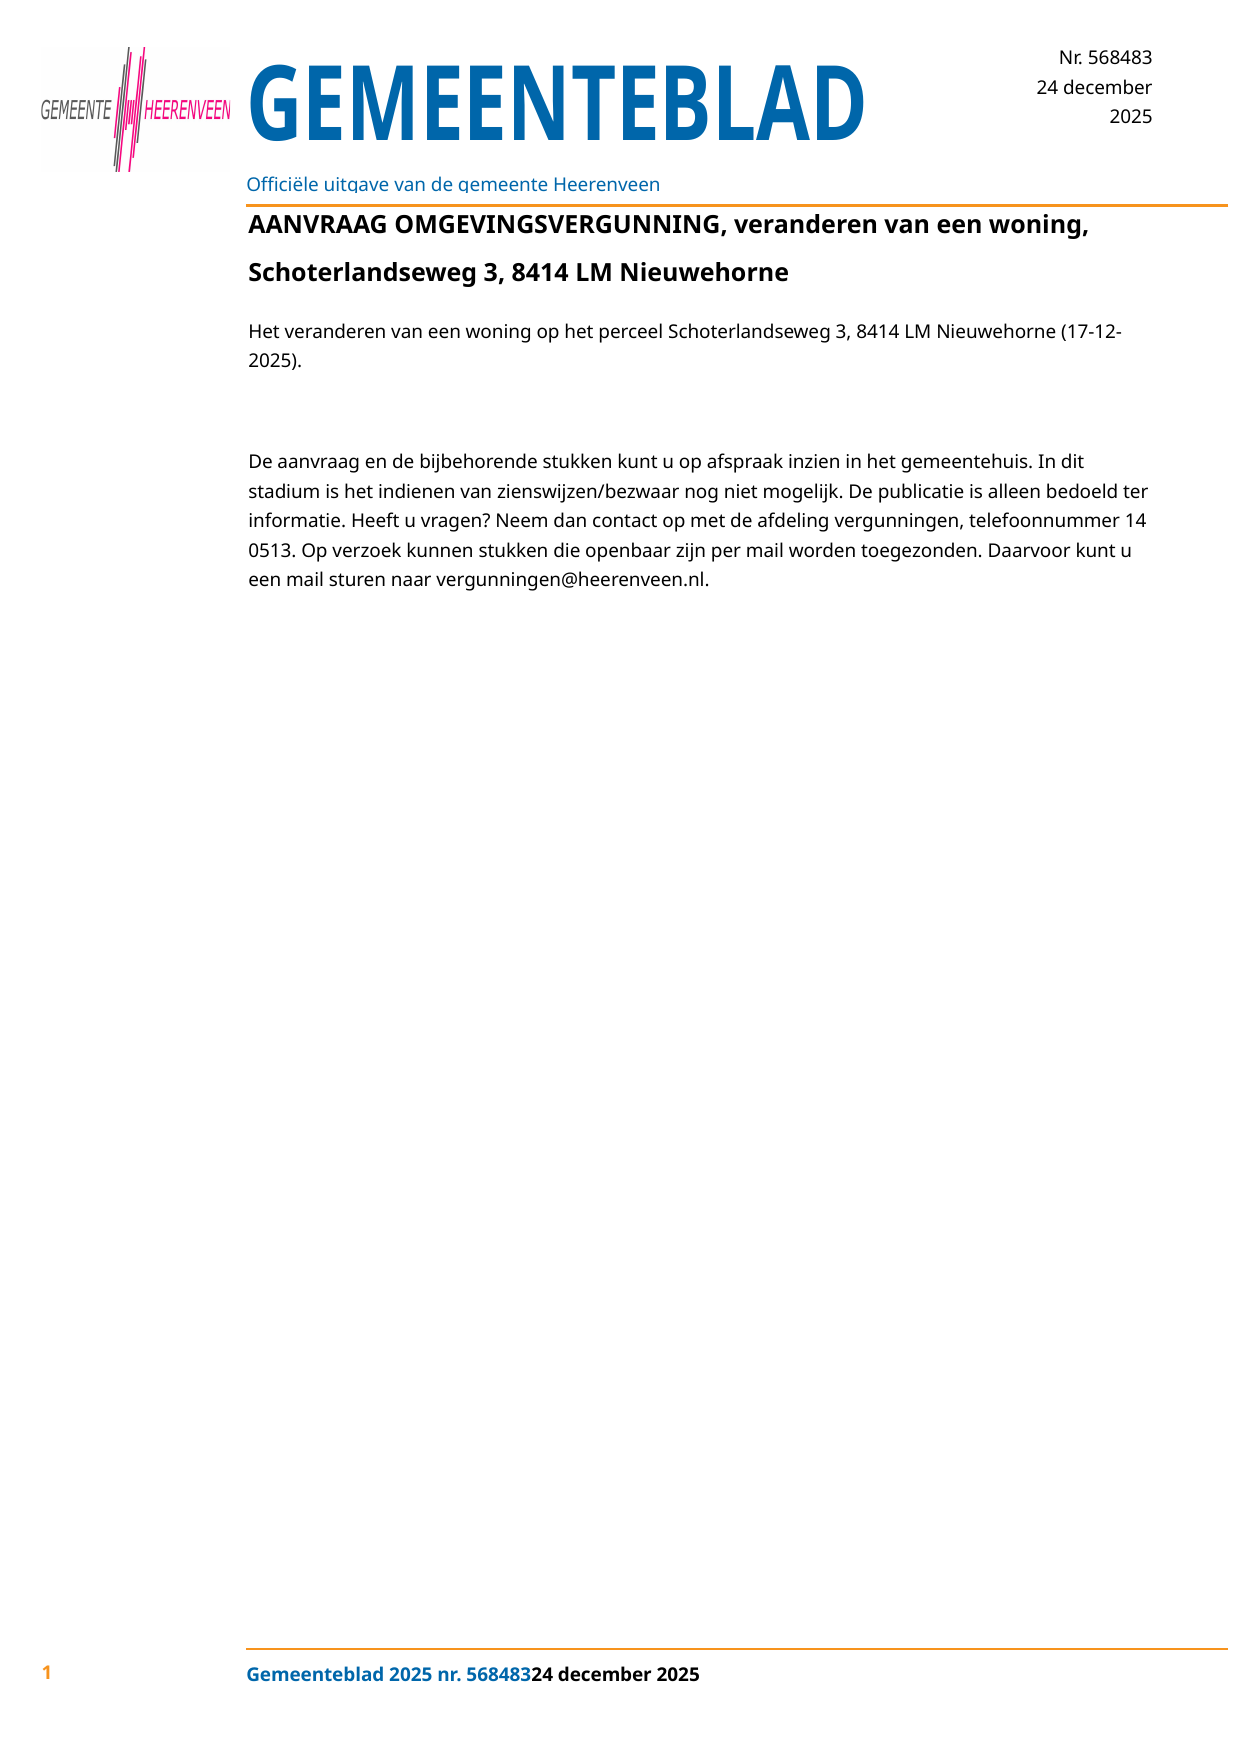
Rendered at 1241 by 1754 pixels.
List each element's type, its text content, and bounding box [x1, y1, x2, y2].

text Het veranderen van een woning op het perceel Schoterlandseweg 3, 8414 LM Nieuwehorne (17-12-2025). [248, 318, 1152, 373]
text De aanvraag en de bijbehorende stukken kunt u op afspraak inzien in het gemeentehuis. In dit stadium is het indienen van zienswijzen/bezwaar nog niet mogelijk. De publicatie is alleen bedoeld ter informatie. Heeft u vragen? Neem dan contact op met de afdeling vergunningen, telefoonnummer 14 0513. Op verzoek kunnen stukken die openbaar zijn per mail worden toegezonden. Daarvoor kunt u een mail sturen naar vergunningen@heerenveen.nl. [248, 448, 1152, 592]
text AANVRAAG OMGEVINGSVERGUNNING, veranderen van een woning, Schoterlandseweg 3, 8414 LM Nieuwehorne [248, 207, 1152, 288]
picture [41, 47, 231, 172]
